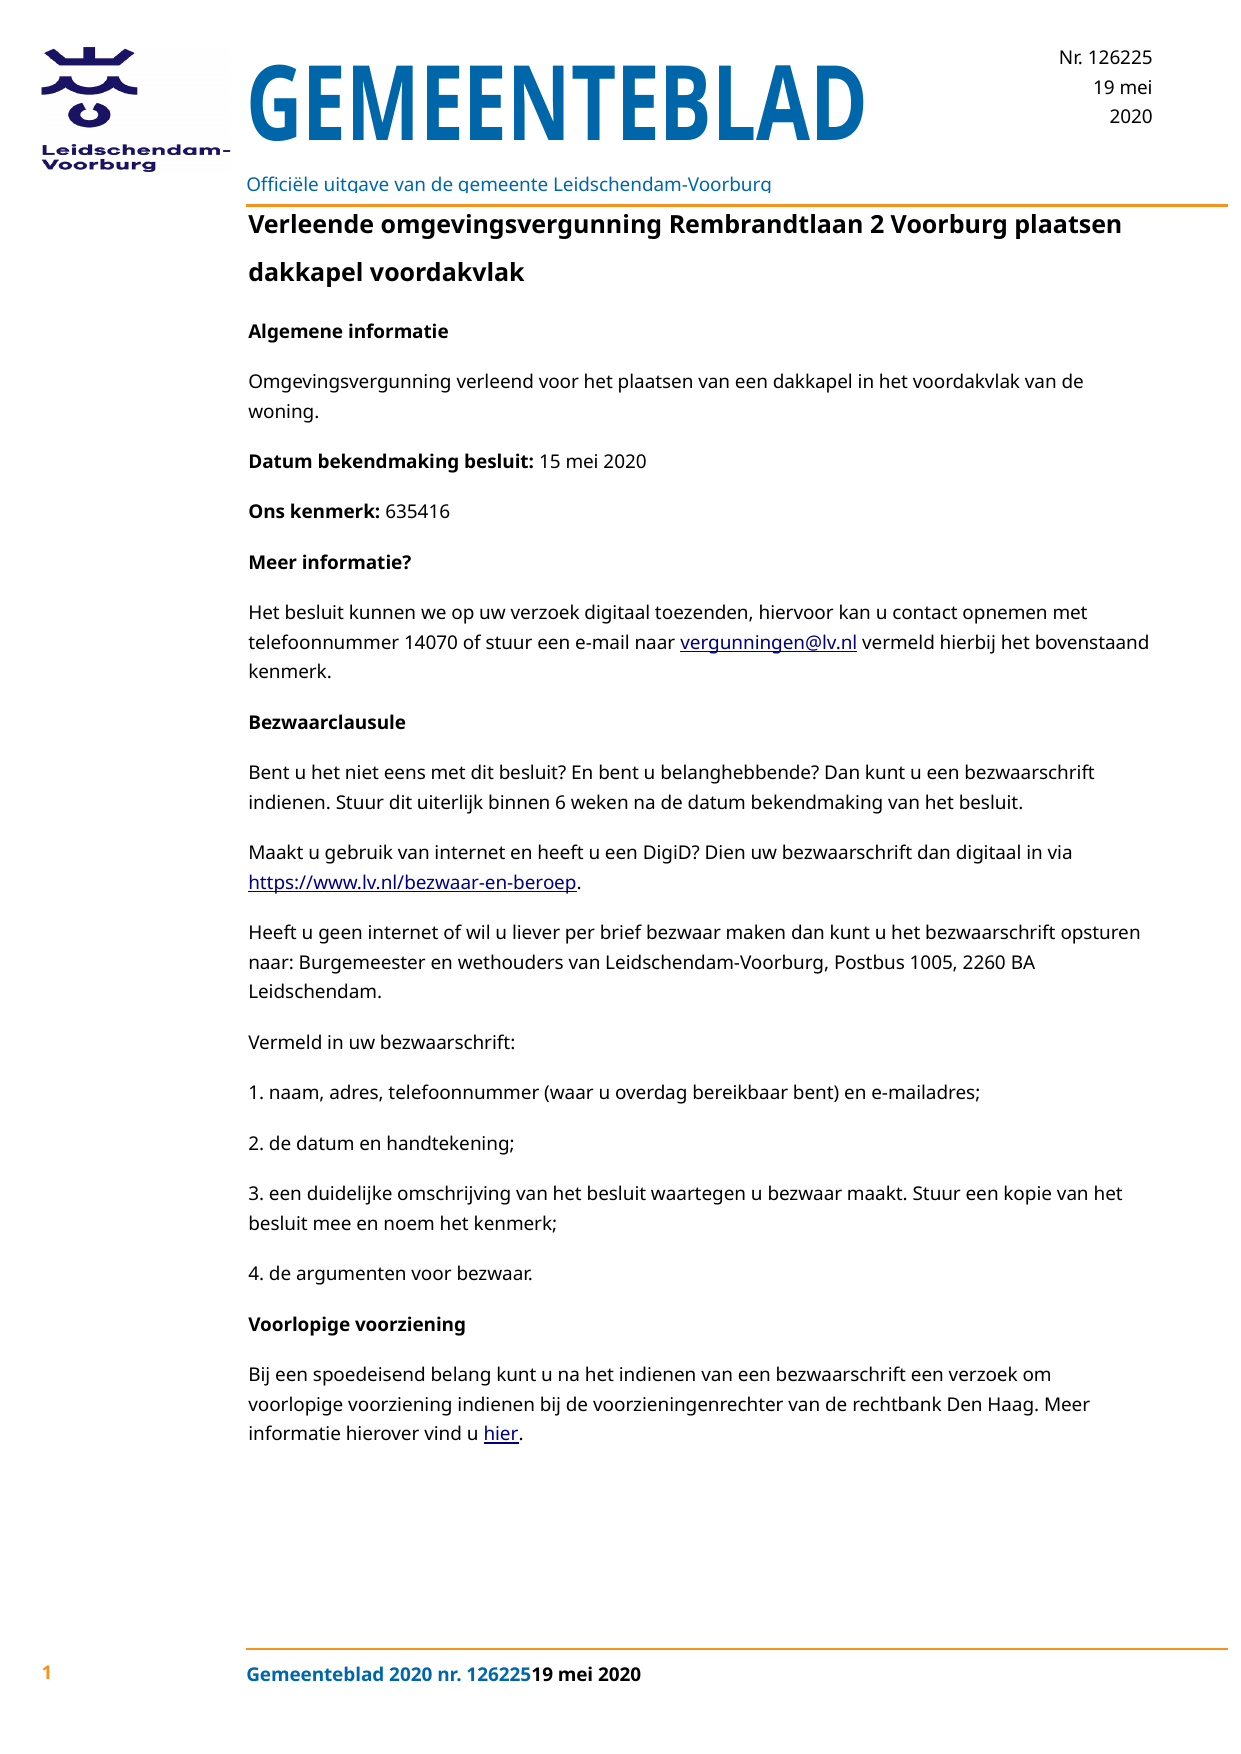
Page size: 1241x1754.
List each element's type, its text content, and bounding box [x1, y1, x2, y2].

text Heeft u geen internet of wil u liever per brief bezwaar maken dan kunt u het bezwaarschrift opsturen naar: Burgemeester en wethouders van Leidschendam-Voorburg, Postbus 1005, 2260 BA Leidschendam. [248, 919, 1152, 1004]
text Bezwaarclausule [248, 709, 1152, 735]
text Voorlopige voorziening [248, 1311, 1152, 1337]
picture [41, 47, 231, 172]
text Vermeld in uw bezwaarschrift: [248, 1029, 1152, 1055]
text Meer informatie? [248, 549, 1152, 575]
text Bent u het niet eens met dit besluit? En bent u belanghebbende? Dan kunt u een bezwaarschrift indienen. Stuur dit uiterlijk binnen 6 weken na de datum bekendmaking van het besluit. [248, 759, 1152, 815]
text Datum bekendmaking besluit: 15 mei 2020 [248, 448, 1152, 474]
text 4. de argumenten voor bezwaar. [248, 1260, 1152, 1286]
text 2. de datum en handtekening; [248, 1130, 1152, 1156]
text Verleende omgevingsvergunning Rembrandtlaan 2 Voorburg plaatsen dakkapel voordakvlak [248, 207, 1152, 288]
text 3. een duidelijke omschrijving van het besluit waartegen u bezwaar maakt. Stuur een kopie van het besluit mee en noem het kenmerk; [248, 1180, 1152, 1236]
text Het besluit kunnen we op uw verzoek digitaal toezenden, hiervoor kan u contact opnemen met telefoonnummer 14070 of stuur een e-mail naar vergunningen@lv.nl vermeld hierbij het bovenstaand kenmerk. [248, 599, 1152, 684]
text Bij een spoedeisend belang kunt u na het indienen van een bezwaarschrift een verzoek om voorlopige voorziening indienen bij de voorzieningenrechter van de rechtbank Den Haag. Meer informatie hierover vind u hier. [248, 1361, 1152, 1446]
text Ons kenmerk: 635416 [248, 499, 1152, 524]
text Algemene informatie [248, 318, 1152, 344]
text 1. naam, adres, telefoonnummer (waar u overdag bereikbaar bent) en e-mailadres; [248, 1079, 1152, 1105]
text Maakt u gebruik van internet en heeft u een DigiD? Dien uw bezwaarschrift dan digitaal in via https://www.lv.nl/bezwaar-en-beroep. [248, 839, 1152, 895]
text Omgevingsvergunning verleend voor het plaatsen van een dakkapel in het voordakvlak van de woning. [248, 368, 1152, 424]
